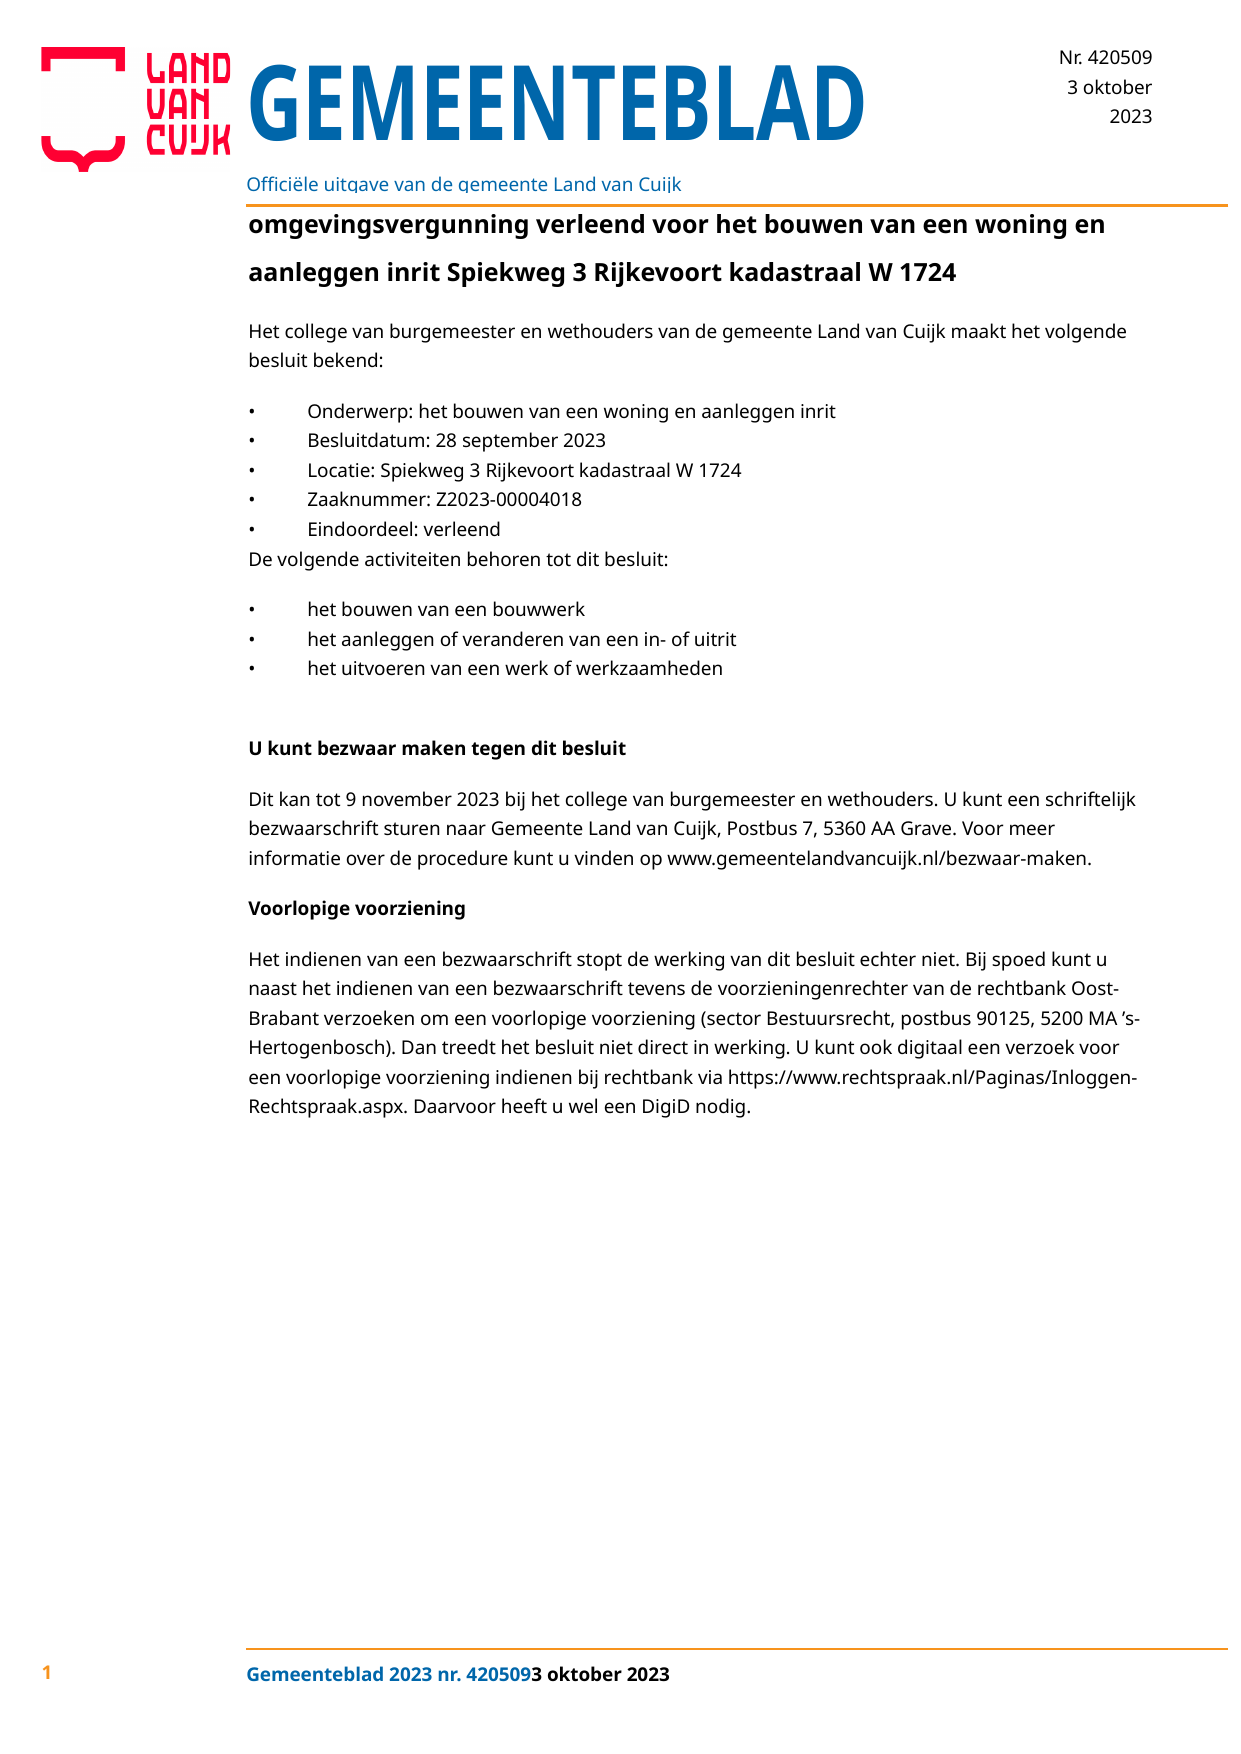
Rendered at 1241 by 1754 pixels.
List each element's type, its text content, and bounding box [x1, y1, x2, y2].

text De volgende activiteiten behoren tot dit besluit: [248, 546, 1152, 572]
text Het indienen van een bezwaarschrift stopt de werking van dit besluit echter niet. Bij spoed kunt u naast het indienen van een bezwaarschrift tevens de voorzieningenrechter van de rechtbank Oost-Brabant verzoeken om een voorlopige voorziening (sector Bestuursrecht, postbus 90125, 5200 MA ’s-Hertogenbosch). Dan treedt het besluit niet direct in werking. U kunt ook digitaal een verzoek voor een voorlopige voorziening indienen bij rechtbank via https://www.rechtspraak.nl/Paginas/Inloggen-Rechtspraak.aspx. Daarvoor heeft u wel een DigiD nodig. [248, 946, 1152, 1119]
list Eindoordeel: verleend [248, 516, 1152, 542]
list Onderwerp: het bouwen van een woning en aanleggen inrit [248, 398, 1152, 424]
text Dit kan tot 9 november 2023 bij het college van burgemeester en wethouders. U kunt een schriftelijk bezwaarschrift sturen naar Gemeente Land van Cuijk, Postbus 7, 5360 AA Grave. Voor meer informatie over de procedure kunt u vinden op www.gemeentelandvancuijk.nl/bezwaar-maken. [248, 786, 1152, 871]
list het uitvoeren van een werk of werkzaamheden [248, 655, 1152, 681]
list Besluitdatum: 28 september 2023 [248, 427, 1152, 453]
list Zaaknummer: Z2023-00004018 [248, 487, 1152, 512]
picture [41, 47, 231, 172]
text omgevingsvergunning verleend voor het bouwen van een woning en aanleggen inrit Spiekweg 3 Rijkevoort kadastraal W 1724 [248, 207, 1152, 288]
text U kunt bezwaar maken tegen dit besluit [248, 735, 1152, 761]
text Voorlopige voorziening [248, 895, 1152, 921]
text Het college van burgemeester en wethouders van de gemeente Land van Cuijk maakt het volgende besluit bekend: [248, 318, 1152, 373]
list het aanleggen of veranderen van een in- of uitrit [248, 626, 1152, 652]
list Locatie: Spiekweg 3 Rijkevoort kadastraal W 1724 [248, 457, 1152, 483]
list het bouwen van een bouwwerk [248, 596, 1152, 622]
